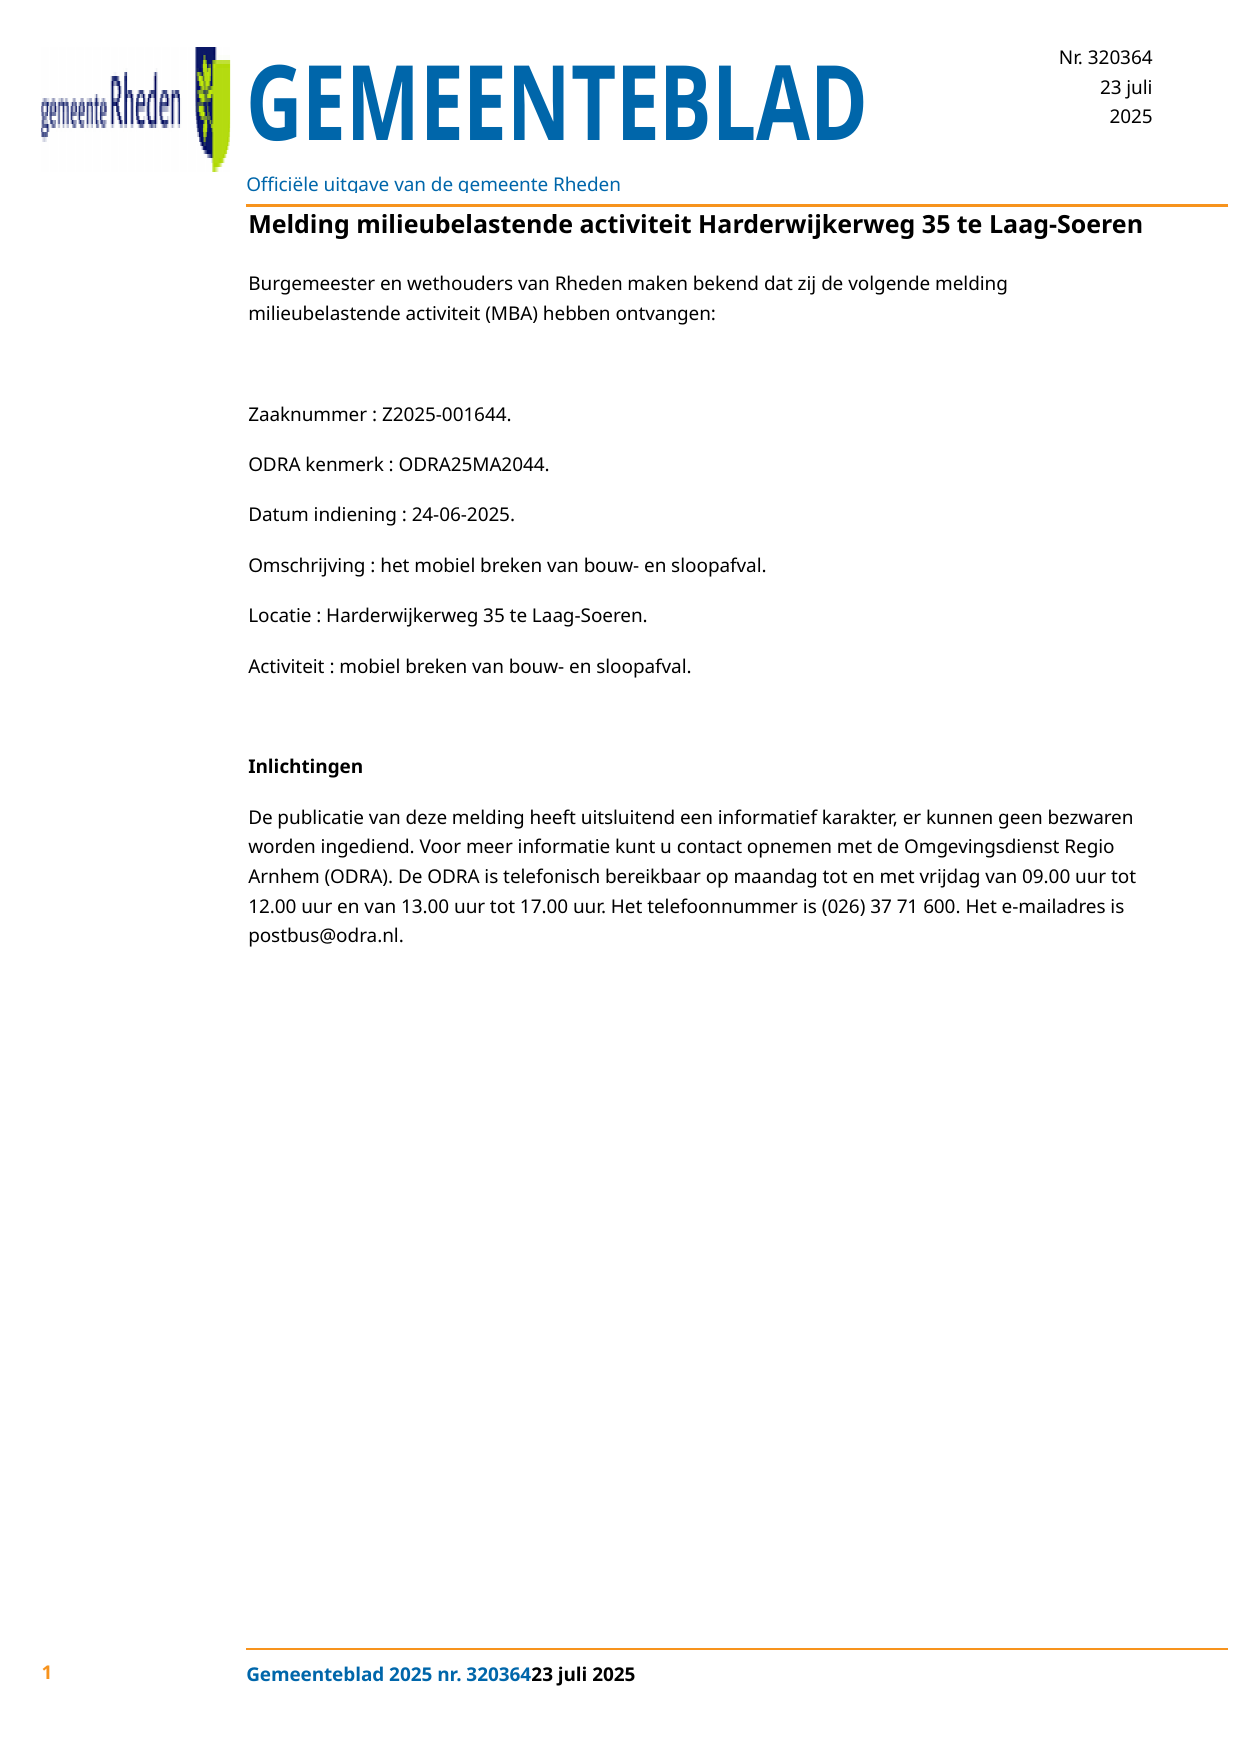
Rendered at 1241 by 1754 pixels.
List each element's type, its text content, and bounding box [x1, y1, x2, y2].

text Zaaknummer : Z2025-001644. [248, 401, 1152, 426]
text De publicatie van deze melding heeft uitsluitend een informatief karakter, er kunnen geen bezwaren worden ingediend. Voor meer informatie kunt u contact opnemen met de Omgevingsdienst Regio Arnhem (ODRA). De ODRA is telefonisch bereikbaar op maandag tot en met vrijdag van 09.00 uur tot 12.00 uur en van 13.00 uur tot 17.00 uur. Het telefoonnummer is (026) 37 71 600. Het e-mailadres is postbus@odra.nl. [248, 804, 1152, 948]
text Activiteit : mobiel breken van bouw- en sloopafval. [248, 653, 1152, 678]
picture [41, 47, 231, 172]
text Omschrijving : het mobiel breken van bouw- en sloopafval. [248, 552, 1152, 578]
text Burgemeester en wethouders van Rheden maken bekend dat zij de volgende melding milieubelastende activiteit (MBA) hebben ontvangen: [248, 270, 1152, 326]
text ODRA kenmerk : ODRA25MA2044. [248, 451, 1152, 477]
text Locatie : Harderwijkerweg 35 te Laag-Soeren. [248, 602, 1152, 628]
text Inlichtingen [248, 754, 1152, 779]
text Datum indiening : 24-06-2025. [248, 502, 1152, 527]
text Melding milieubelastende activiteit Harderwijkerweg 35 te Laag-Soeren [248, 207, 1152, 241]
